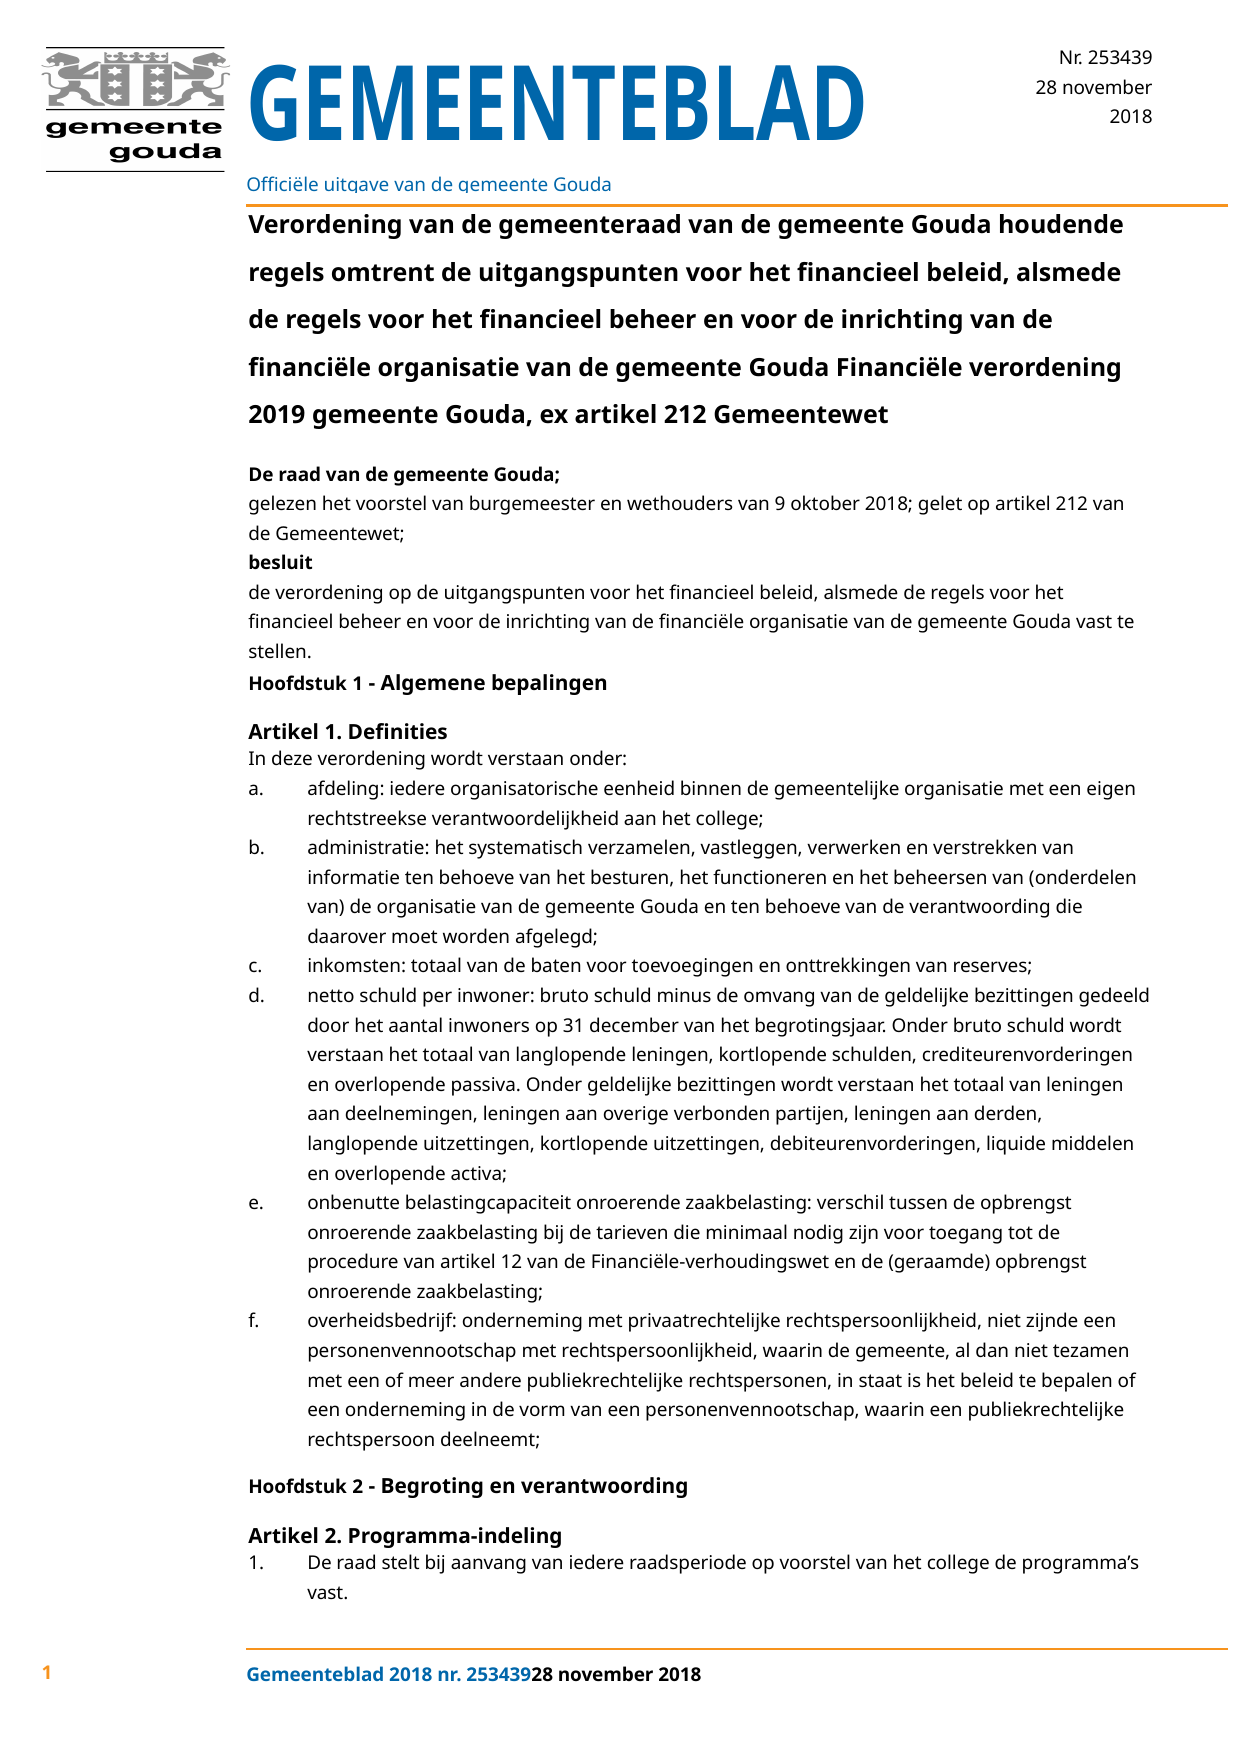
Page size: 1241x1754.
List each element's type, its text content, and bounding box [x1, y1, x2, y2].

text In deze verordening wordt verstaan onder: [248, 746, 1152, 771]
list inkomsten: totaal van de baten voor toevoegingen en onttrekkingen van reserves; [248, 953, 1152, 978]
text gelezen het voorstel van burgemeester en wethouders van 9 oktober 2018; gelet op artikel 212 van de Gemeentewet; [248, 490, 1152, 546]
text Artikel 2. Programma-indeling [248, 1521, 1152, 1549]
text Hoofdstuk 2 - Begroting en verantwoording [248, 1472, 1152, 1500]
picture [41, 47, 231, 172]
text Hoofdstuk 1 - Algemene bepalingen [248, 668, 1152, 696]
text De raad van de gemeente Gouda; [248, 461, 1152, 486]
text besluit [248, 549, 1152, 575]
text Artikel 1. Definities [248, 717, 1152, 746]
list afdeling: iedere organisatorische eenheid binnen de gemeentelijke organisatie met een eigen rechtstreekse verantwoordelijkheid aan het college; [248, 775, 1152, 830]
text de verordening op de uitgangspunten voor het financieel beleid, alsmede de regels voor het financieel beheer en voor de inrichting van de financiële organisatie van de gemeente Gouda vast te stellen. [248, 579, 1152, 664]
list netto schuld per inwoner: bruto schuld minus de omvang van de geldelijke bezittingen gedeeld door het aantal inwoners op 31 december van het begrotingsjaar. Onder bruto schuld wordt verstaan het totaal van langlopende leningen, kortlopende schulden, crediteurenvorderingen en overlopende passiva. Onder geldelijke bezittingen wordt verstaan het totaal van leningen aan deelnemingen, leningen aan overige verbonden partijen, leningen aan derden, langlopende uitzettingen, kortlopende uitzettingen, debiteurenvorderingen, liquide middelen en overlopende activa; [248, 982, 1152, 1185]
list onbenutte belastingcapaciteit onroerende zaakbelasting: verschil tussen de opbrengst onroerende zaakbelasting bij de tarieven die minimaal nodig zijn voor toegang tot de procedure van artikel 12 van de Financiële-verhoudingswet en de (geraamde) opbrengst onroerende zaakbelasting; [248, 1189, 1152, 1304]
list overheidsbedrijf: onderneming met privaatrechtelijke rechtspersoonlijkheid, niet zijnde een personenvennootschap met rechtspersoonlijkheid, waarin de gemeente, al dan niet tezamen met een of meer andere publiekrechtelijke rechtspersonen, in staat is het beleid te bepalen of een onderneming in de vorm van een personenvennootschap, waarin een publiekrechtelijke rechtspersoon deelneemt; [248, 1308, 1152, 1452]
list administratie: het systematisch verzamelen, vastleggen, verwerken en verstrekken van informatie ten behoeve van het besturen, het functioneren en het beheersen van (onderdelen van) de organisatie van de gemeente Gouda en ten behoeve van de verantwoording die daarover moet worden afgelegd; [248, 834, 1152, 949]
text Verordening van de gemeenteraad van de gemeente Gouda houdende regels omtrent de uitgangspunten voor het financieel beleid, alsmede de regels voor het financieel beheer en voor de inrichting van de financiële organisatie van de gemeente Gouda Financiële verordening 2019 gemeente Gouda, ex artikel 212 Gemeentewet [248, 207, 1152, 431]
list De raad stelt bij aanvang van iedere raadsperiode op voorstel van het college de programma’s vast. [248, 1549, 1152, 1604]
